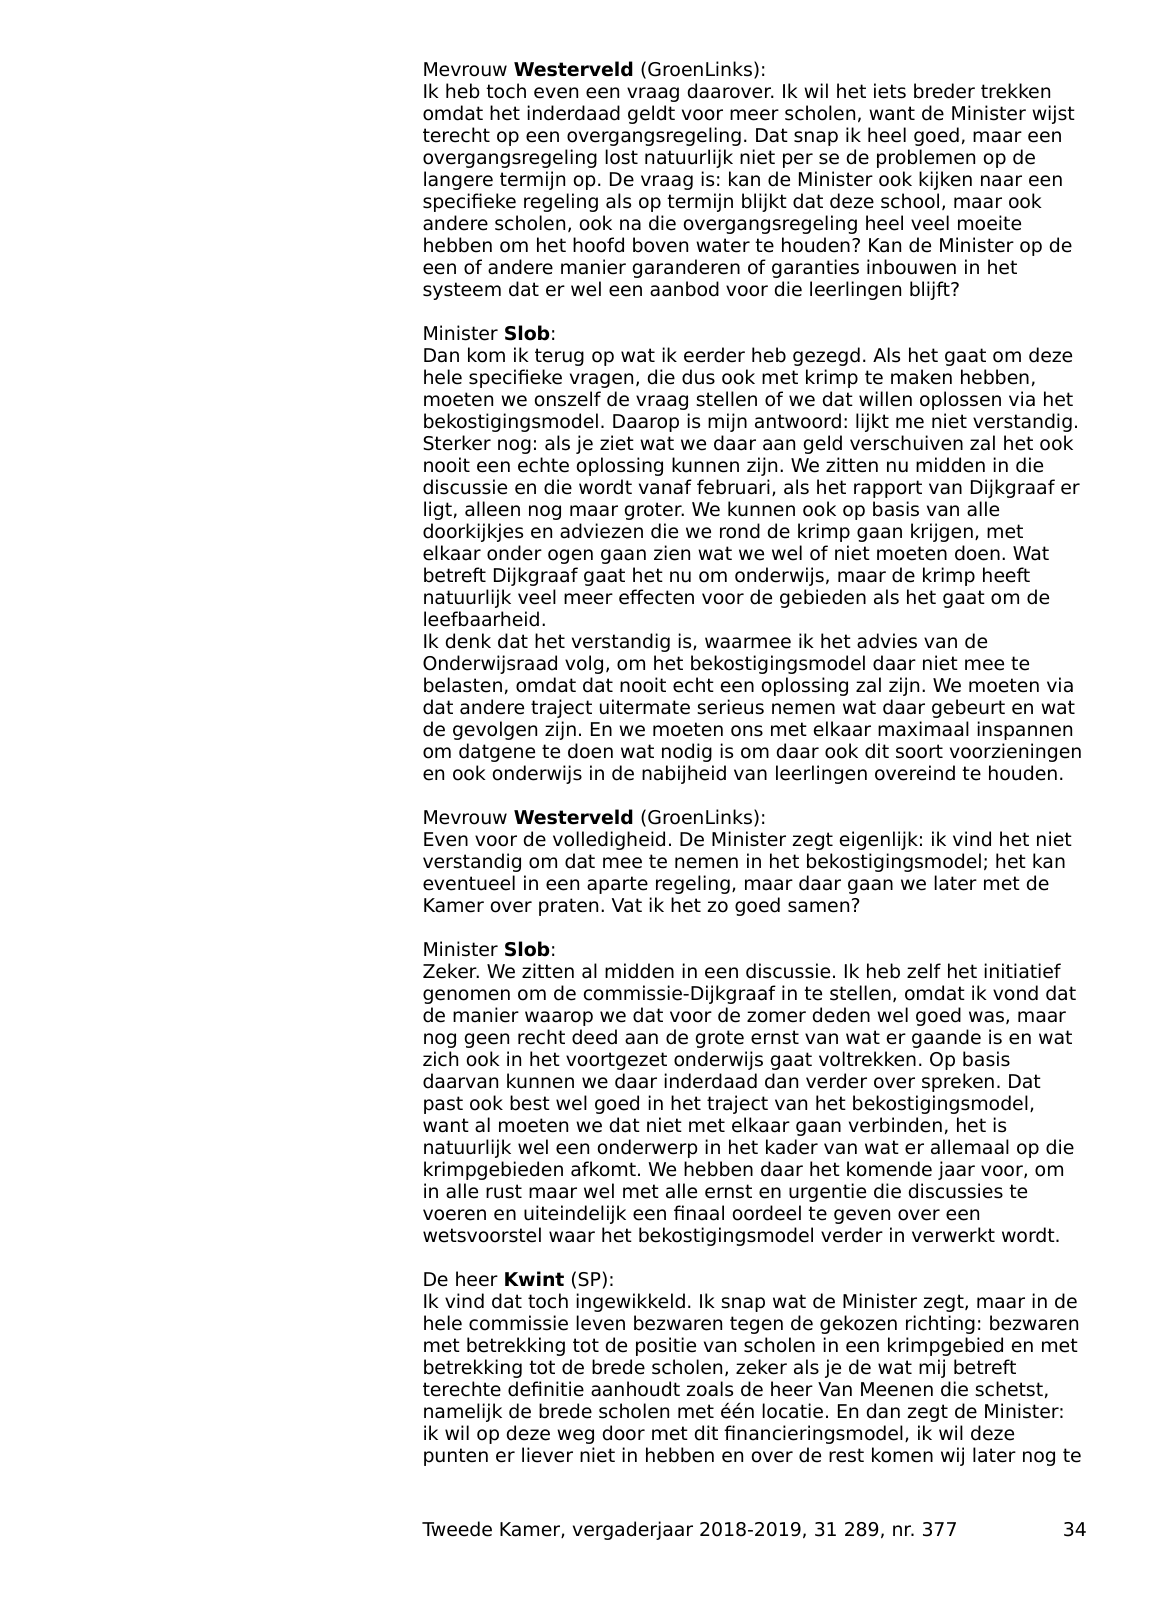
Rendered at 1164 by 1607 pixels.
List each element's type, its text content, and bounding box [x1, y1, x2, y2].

text Mevrouw Westerveld (GroenLinks): [422, 807, 1087, 829]
text Ik vind dat toch ingewikkeld. Ik snap wat de Minister zegt, maar in de hele commissie leven bezwaren tegen de gekozen richting: bezwaren met betrekking tot de positie van scholen in een krimpgebied en met betrekking tot de brede scholen, zeker als je de wat mij betreft terechte definitie aanhoudt zoals de heer Van Meenen die schetst, namelijk de brede scholen met één locatie. En dan zegt de Minister: ik wil op deze weg door met dit financieringsmodel, ik wil deze punten er liever niet in hebben en over de rest komen wij later nog te [422, 1291, 1087, 1467]
text Ik heb toch even een vraag daarover. Ik wil het iets breder trekken omdat het inderdaad geldt voor meer scholen, want de Minister wijst terecht op een overgangsregeling. Dat snap ik heel goed, maar een overgangsregeling lost natuurlijk niet per se de problemen op de langere termijn op. De vraag is: kan de Minister ook kijken naar een specifieke regeling als op termijn blijkt dat deze school, maar ook andere scholen, ook na die overgangsregeling heel veel moeite hebben om het hoofd boven water te houden? Kan de Minister op de een of andere manier garanderen of garanties inbouwen in het systeem dat er wel een aanbod voor die leerlingen blijft? [422, 81, 1087, 301]
text De heer Kwint (SP): [422, 1269, 1087, 1291]
text Mevrouw Westerveld (GroenLinks): [422, 59, 1087, 81]
text Minister Slob: [422, 939, 1087, 961]
text Even voor de volledigheid. De Minister zegt eigenlijk: ik vind het niet verstandig om dat mee te nemen in het bekostigingsmodel; het kan eventueel in een aparte regeling, maar daar gaan we later met de Kamer over praten. Vat ik het zo goed samen? [422, 829, 1087, 917]
text Zeker. We zitten al midden in een discussie. Ik heb zelf het initiatief genomen om de commissie-Dijkgraaf in te stellen, omdat ik vond dat de manier waarop we dat voor de zomer deden wel goed was, maar nog geen recht deed aan de grote ernst van wat er gaande is en wat zich ook in het voortgezet onderwijs gaat voltrekken. Op basis daarvan kunnen we daar inderdaad dan verder over spreken. Dat past ook best wel goed in het traject van het bekostigingsmodel, want al moeten we dat niet met elkaar gaan verbinden, het is natuurlijk wel een onderwerp in het kader van wat er allemaal op die krimpgebieden afkomt. We hebben daar het komende jaar voor, om in alle rust maar wel met alle ernst en urgentie die discussies te voeren en uiteindelijk een finaal oordeel te geven over een wetsvoorstel waar het bekostigingsmodel verder in verwerkt wordt. [422, 961, 1087, 1247]
text Dan kom ik terug op wat ik eerder heb gezegd. Als het gaat om deze hele specifieke vragen, die dus ook met krimp te maken hebben, moeten we onszelf de vraag stellen of we dat willen oplossen via het bekostigingsmodel. Daarop is mijn antwoord: lijkt me niet verstandig. Sterker nog: als je ziet wat we daar aan geld verschuiven zal het ook nooit een echte oplossing kunnen zijn. We zitten nu midden in die discussie en die wordt vanaf februari, als het rapport van Dijkgraaf er ligt, alleen nog maar groter. We kunnen ook op basis van alle doorkijkjes en adviezen die we rond de krimp gaan krijgen, met elkaar onder ogen gaan zien wat we wel of niet moeten doen. Wat betreft Dijkgraaf gaat het nu om onderwijs, maar de krimp heeft natuurlijk veel meer effecten voor de gebieden als het gaat om de leefbaarheid. [422, 345, 1087, 631]
text Minister Slob: [422, 323, 1087, 345]
text Ik denk dat het verstandig is, waarmee ik het advies van de Onderwijsraad volg, om het bekostigingsmodel daar niet mee te belasten, omdat dat nooit echt een oplossing zal zijn. We moeten via dat andere traject uitermate serieus nemen wat daar gebeurt en wat de gevolgen zijn. En we moeten ons met elkaar maximaal inspannen om datgene te doen wat nodig is om daar ook dit soort voorzieningen en ook onderwijs in de nabijheid van leerlingen overeind te houden. [422, 631, 1087, 784]
